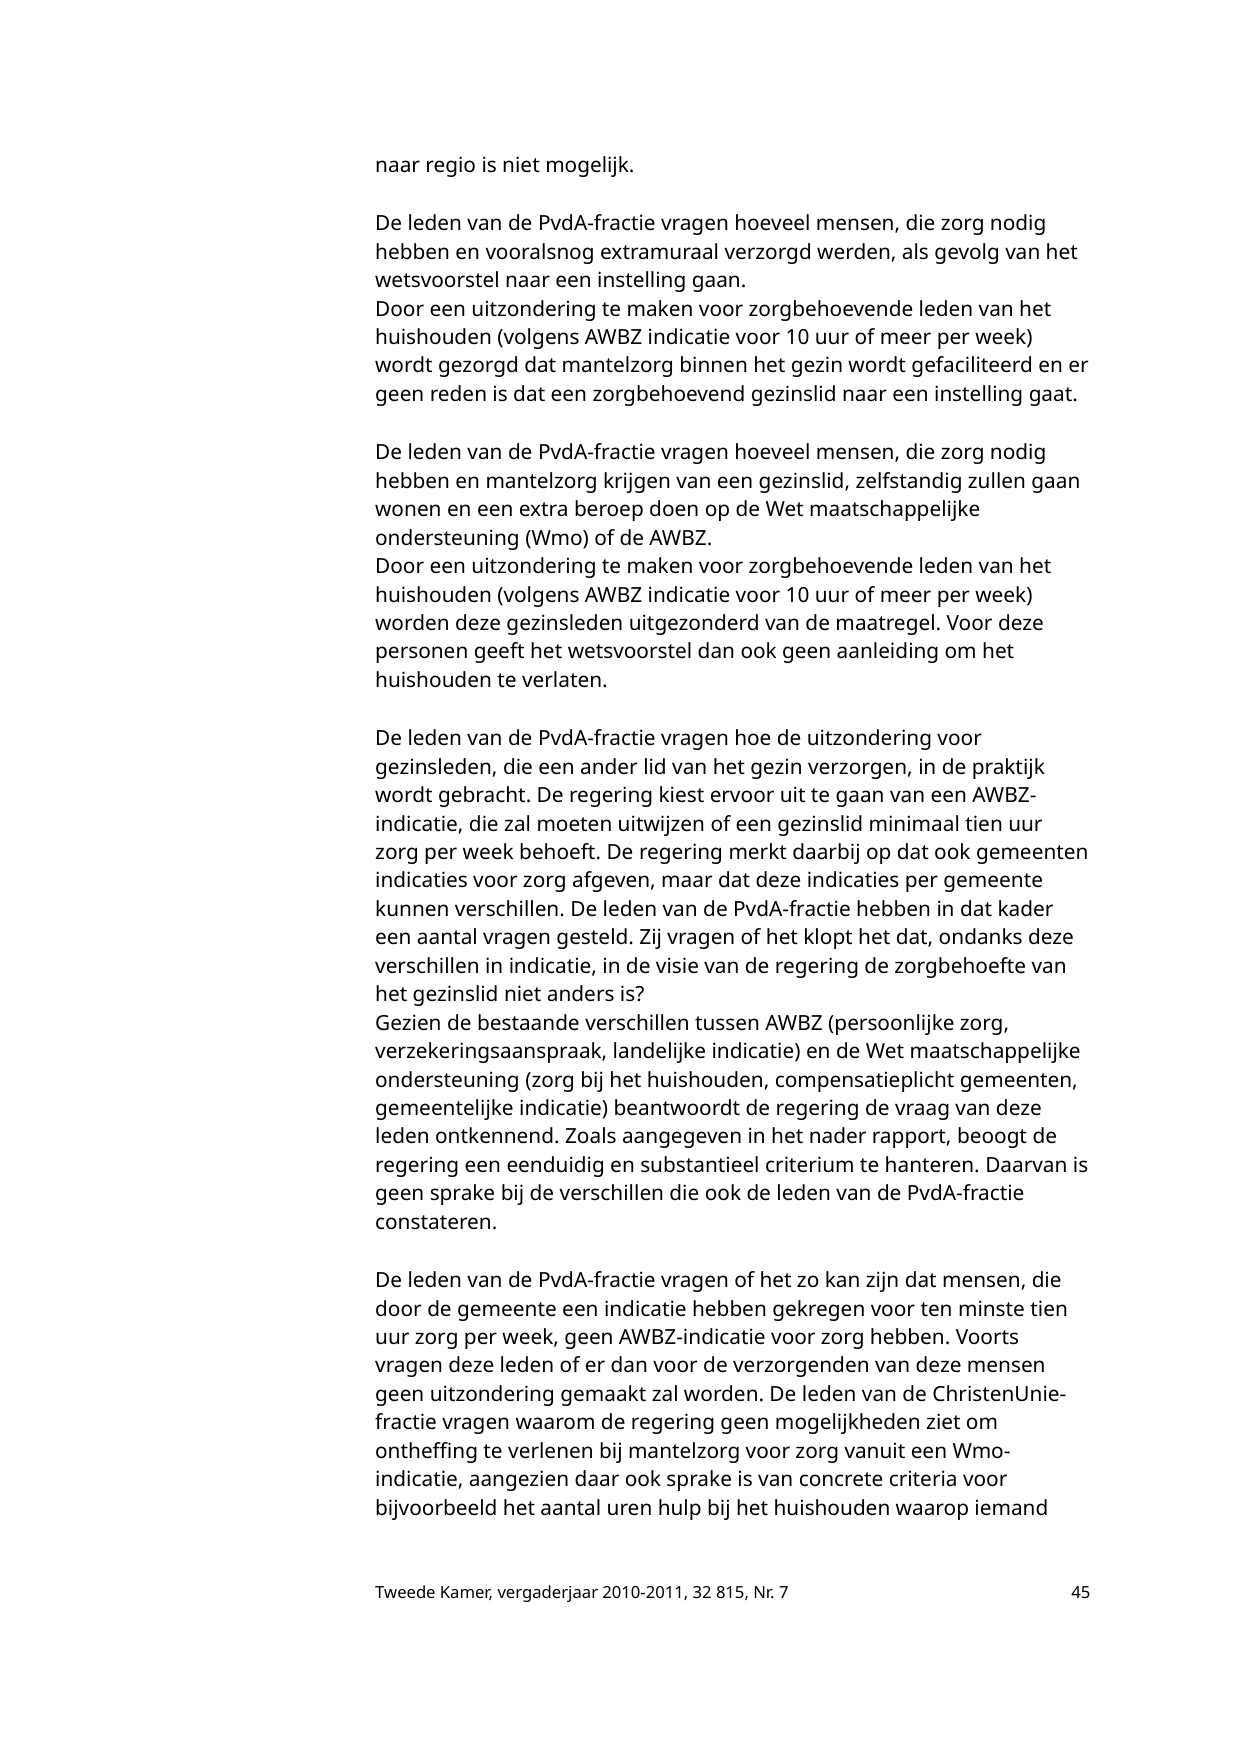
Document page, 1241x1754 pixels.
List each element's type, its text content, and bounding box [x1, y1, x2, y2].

text Door een uitzondering te maken voor zorgbehoevende leden van het huishouden (volgens AWBZ indicatie voor 10 uur of meer per week) wordt gezorgd dat mantelzorg binnen het gezin wordt gefaciliteerd en er geen reden is dat een zorgbehoevend gezinslid naar een instelling gaat. [375, 294, 1090, 407]
text naar regio is niet mogelijk. [375, 150, 1090, 178]
text Door een uitzondering te maken voor zorgbehoevende leden van het huishouden (volgens AWBZ indicatie voor 10 uur of meer per week) worden deze gezinsleden uitgezonderd van de maatregel. Voor deze personen geeft het wetsvoorstel dan ook geen aanleiding om het huishouden te verlaten. [375, 551, 1090, 693]
text De leden van de PvdA-fractie vragen of het zo kan zijn dat mensen, die door de gemeente een indicatie hebben gekregen voor ten minste tien uur zorg per week, geen AWBZ-indicatie voor zorg hebben. Voorts vragen deze leden of er dan voor de verzorgenden van deze mensen geen uitzondering gemaakt zal worden. De leden van de ChristenUnie-fractie vragen waarom de regering geen mogelijkheden ziet om ontheffing te verlenen bij mantelzorg voor zorg vanuit een Wmo-indicatie, aangezien daar ook sprake is van concrete criteria voor bijvoorbeeld het aantal uren hulp bij het huishouden waarop iemand [375, 1265, 1090, 1521]
text De leden van de PvdA-fractie vragen hoeveel mensen, die zorg nodig hebben en vooralsnog extramuraal verzorgd werden, als gevolg van het wetsvoorstel naar een instelling gaan. [375, 208, 1090, 294]
text De leden van de PvdA-fractie vragen hoeveel mensen, die zorg nodig hebben en mantelzorg krijgen van een gezinslid, zelfstandig zullen gaan wonen en een extra beroep doen op de Wet maatschappelijke ondersteuning (Wmo) of de AWBZ. [375, 437, 1090, 551]
text Gezien de bestaande verschillen tussen AWBZ (persoonlijke zorg, verzekeringsaanspraak, landelijke indicatie) en de Wet maatschappelijke ondersteuning (zorg bij het huishouden, compensatieplicht gemeenten, gemeentelijke indicatie) beantwoordt de regering de vraag van deze leden ontkennend. Zoals aangegeven in het nader rapport, beoogt de regering een eenduidig en substantieel criterium te hanteren. Daarvan is geen sprake bij de verschillen die ook de leden van de PvdA-fractie constateren. [375, 1008, 1090, 1235]
text De leden van de PvdA-fractie vragen hoe de uitzondering voor gezinsleden, die een ander lid van het gezin verzorgen, in de praktijk wordt gebracht. De regering kiest ervoor uit te gaan van een AWBZ-indicatie, die zal moeten uitwijzen of een gezinslid minimaal tien uur zorg per week behoeft. De regering merkt daarbij op dat ook gemeenten indicaties voor zorg afgeven, maar dat deze indicaties per gemeente kunnen verschillen. De leden van de PvdA-fractie hebben in dat kader een aantal vragen gesteld. Zij vragen of het klopt het dat, ondanks deze verschillen in indicatie, in de visie van de regering de zorgbehoefte van het gezinslid niet anders is? [375, 723, 1090, 1008]
